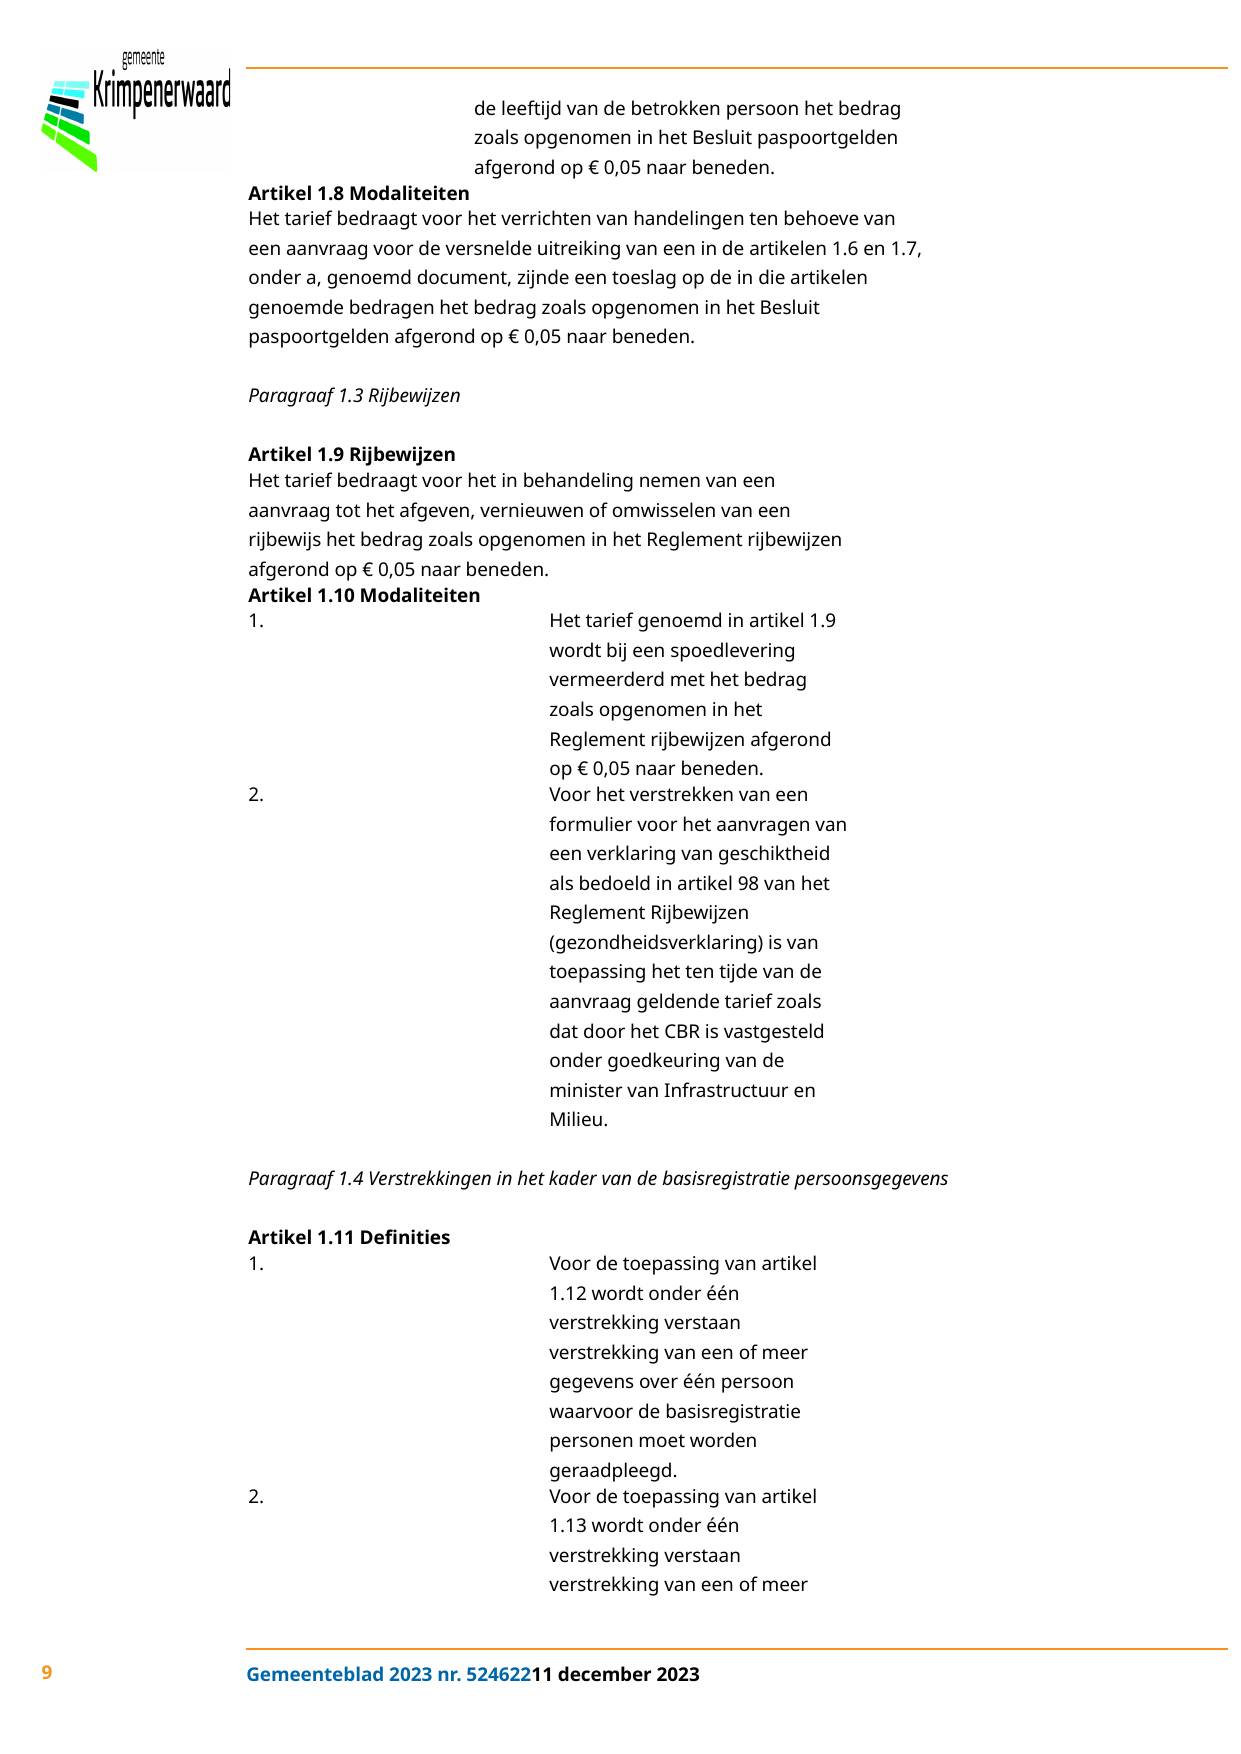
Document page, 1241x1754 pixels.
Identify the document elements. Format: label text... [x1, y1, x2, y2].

table_cell Voor de toepassing van artikel 1.13 wordt onder één verstrekking verstaan verstrekking van een of meer [549, 1483, 850, 1597]
table_cell [850, 582, 1152, 607]
table_cell Artikel 1.10 Modaliteiten [248, 582, 850, 607]
table_cell Het tarief bedraagt voor het in behandeling nemen van een aanvraag tot het afgeven, vernieuwen of omwisselen van een rijbewijs het bedrag zoals opgenomen in het Reglement rijbewijzen afgerond op € 0,05 naar beneden. [248, 467, 850, 582]
table_cell [926, 95, 1152, 180]
table_cell de leeftijd van de betrokken persoon het bedrag zoals opgenomen in het Besluit paspoortgelden afgerond op € 0,05 naar beneden. [474, 95, 926, 180]
table_header Artikel 1.9 Rijbewijzen [248, 442, 850, 467]
picture [41, 47, 231, 172]
text Paragraaf 1.4 Verstrekkingen in het kader van de basisregistratie persoonsgegevens [248, 1165, 1152, 1191]
table_cell 1. [248, 1250, 549, 1483]
table_cell Het tarief bedraagt voor het verrichten van handelingen ten behoeve van een aanvraag voor de versnelde uitreiking van een in de artikelen 1.6 en 1.7, onder a, genoemd document, zijnde een toeslag op de in die artikelen genoemde bedragen het bedrag zoals opgenomen in het Besluit paspoortgelden afgerond op € 0,05 naar beneden. [248, 205, 926, 349]
table_cell 2. [248, 1483, 549, 1597]
table_cell [850, 1250, 1152, 1483]
table_cell [850, 467, 1152, 582]
table_cell 1. [248, 608, 549, 781]
table_header [850, 442, 1152, 467]
table_cell Voor de toepassing van artikel 1.12 wordt onder één verstrekking verstaan verstrekking van een of meer gegevens over één persoon waarvoor de basisregistratie personen moet worden geraadpleegd. [549, 1250, 850, 1483]
table_cell [248, 95, 474, 180]
table_cell [850, 1483, 1152, 1597]
table_cell Het tarief genoemd in artikel 1.9 wordt bij een spoedlevering vermeerderd met het bedrag zoals opgenomen in het Reglement rijbewijzen afgerond op € 0,05 naar beneden. [549, 608, 850, 781]
table_cell [926, 205, 1152, 349]
table_cell Voor het verstrekken van een formulier voor het aanvragen van een verklaring van geschiktheid als bedoeld in artikel 98 van het Reglement Rijbewijzen (gezondheidsverklaring) is van toepassing het ten tijde van de aanvraag geldende tarief zoals dat door het CBR is vastgesteld onder goedkeuring van de minister van Infrastructuur en Milieu. [549, 781, 850, 1132]
table_cell Artikel 1.8 Modaliteiten [248, 180, 926, 205]
table_header [850, 1224, 1152, 1250]
table_cell 2. [248, 781, 549, 1132]
table_header Artikel 1.11 Definities [248, 1224, 850, 1250]
table_cell [926, 180, 1152, 205]
table_cell [850, 608, 1152, 781]
text Paragraaf 1.3 Rijbewijzen [248, 382, 1152, 408]
table_cell [850, 781, 1152, 1132]
